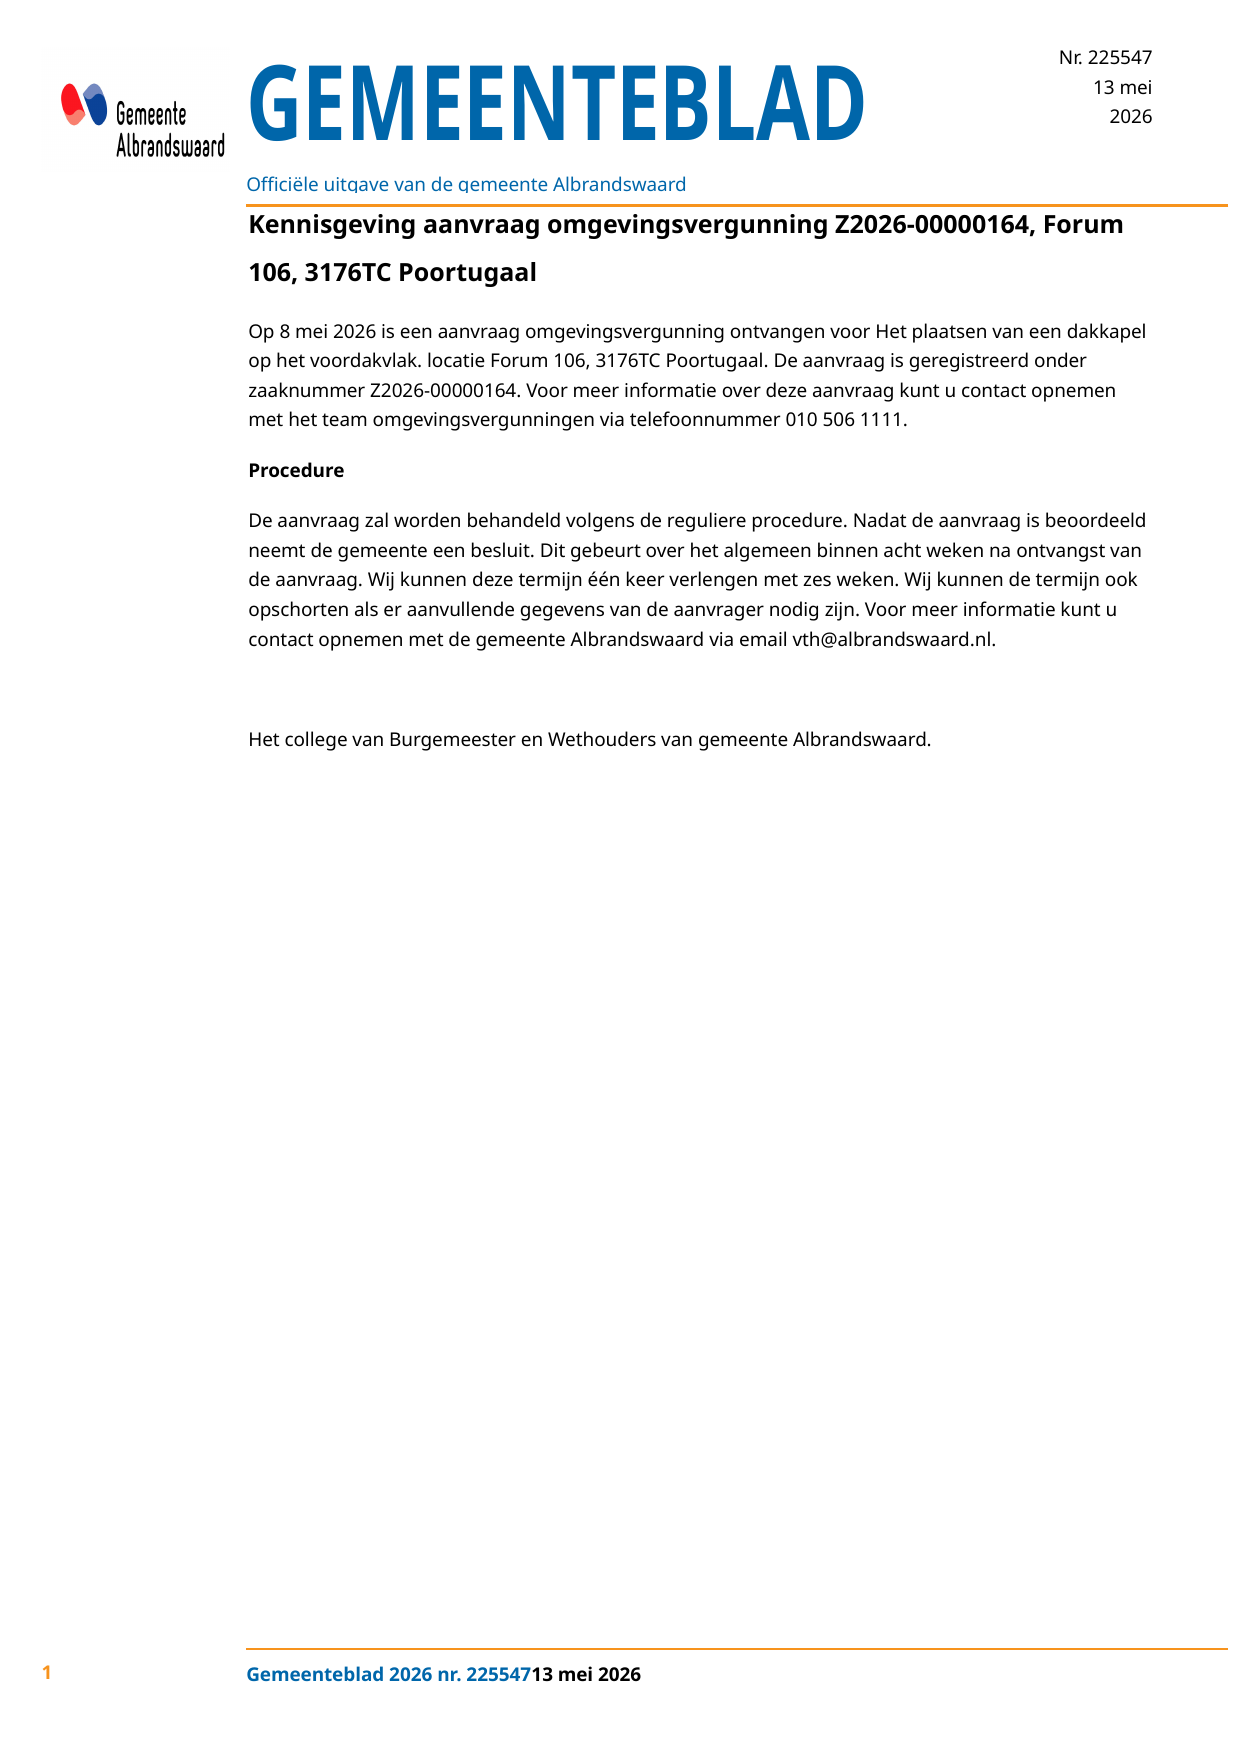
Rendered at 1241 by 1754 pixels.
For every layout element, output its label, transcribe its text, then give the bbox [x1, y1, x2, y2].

text Kennisgeving aanvraag omgevingsvergunning Z2026-00000164, Forum 106, 3176TC Poortugaal [248, 207, 1152, 288]
text Op 8 mei 2026 is een aanvraag omgevingsvergunning ontvangen voor Het plaatsen van een dakkapel op het voordakvlak. locatie Forum 106, 3176TC Poortugaal. De aanvraag is geregistreerd onder zaaknummer Z2026-00000164. Voor meer informatie over deze aanvraag kunt u contact opnemen met het team omgevingsvergunningen via telefoonnummer 010 506 1111. [248, 318, 1152, 432]
text Procedure [248, 457, 1152, 483]
text De aanvraag zal worden behandeld volgens de reguliere procedure. Nadat de aanvraag is beoordeeld neemt de gemeente een besluit. Dit gebeurt over het algemeen binnen acht weken na ontvangst van de aanvraag. Wij kunnen deze termijn één keer verlengen met zes weken. Wij kunnen de termijn ook opschorten als er aanvullende gegevens van de aanvrager nodig zijn. Voor meer informatie kunt u contact opnemen met de gemeente Albrandswaard via email vth@albrandswaard.nl. [248, 507, 1152, 652]
text Het college van Burgemeester en Wethouders van gemeente Albrandswaard. [248, 727, 1152, 752]
picture [41, 47, 231, 172]
